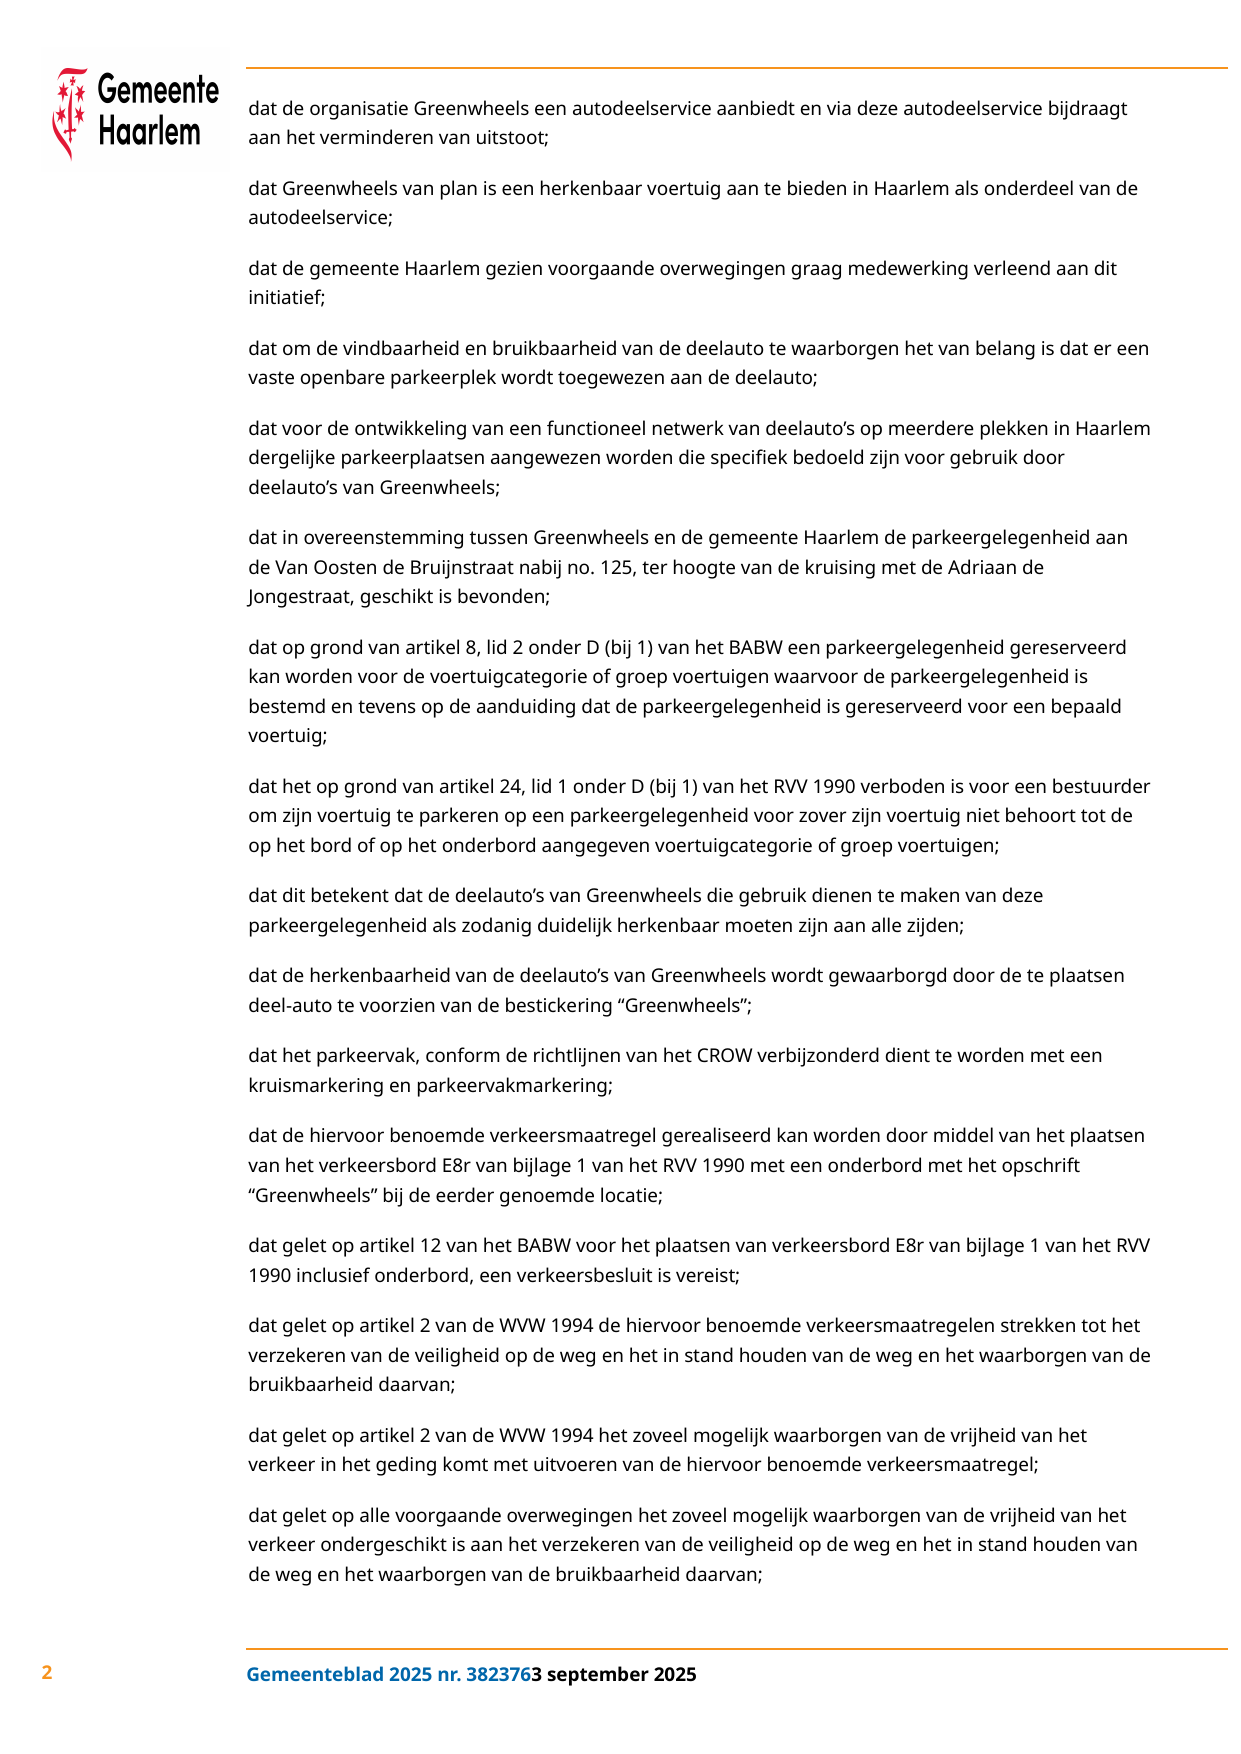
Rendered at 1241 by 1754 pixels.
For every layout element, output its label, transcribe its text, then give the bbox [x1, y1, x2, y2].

text dat in overeenstemming tussen Greenwheels en de gemeente Haarlem de parkeergelegenheid aan de Van Oosten de Bruijnstraat nabij no. 125, ter hoogte van de kruising met de Adriaan de Jongestraat, geschikt is bevonden; [248, 524, 1152, 609]
picture [41, 47, 231, 172]
text dat Greenwheels van plan is een herkenbaar voertuig aan te bieden in Haarlem als onderdeel van de autodeelservice; [248, 175, 1152, 230]
text dat gelet op artikel 2 van de WVW 1994 de hiervoor benoemde verkeersmaatregelen strekken tot het verzekeren van de veiligheid op de weg en het in stand houden van de weg en het waarborgen van de bruikbaarheid daarvan; [248, 1312, 1152, 1397]
text dat voor de ontwikkeling van een functioneel netwerk van deelauto’s op meerdere plekken in Haarlem dergelijke parkeerplaatsen aangewezen worden die specifiek bedoeld zijn voor gebruik door deelauto’s van Greenwheels; [248, 415, 1152, 500]
text dat dit betekent dat de deelauto’s van Greenwheels die gebruik dienen te maken van deze parkeergelegenheid als zodanig duidelijk herkenbaar moeten zijn aan alle zijden; [248, 883, 1152, 938]
text dat de organisatie Greenwheels een autodeelservice aanbiedt en via deze autodeelservice bijdraagt aan het verminderen van uitstoot; [248, 95, 1152, 150]
text dat om de vindbaarheid en bruikbaarheid van de deelauto te waarborgen het van belang is dat er een vaste openbare parkeerplek wordt toegewezen aan de deelauto; [248, 335, 1152, 390]
text dat de herkenbaarheid van de deelauto’s van Greenwheels wordt gewaarborgd door de te plaatsen deel-auto te voorzien van de bestickering “Greenwheels”; [248, 963, 1152, 1018]
text dat het op grond van artikel 24, lid 1 onder D (bij 1) van het RVV 1990 verboden is voor een bestuurder om zijn voertuig te parkeren op een parkeergelegenheid voor zover zijn voertuig niet behoort tot de op het bord of op het onderbord aangegeven voertuigcategorie of groep voertuigen; [248, 773, 1152, 858]
text dat op grond van artikel 8, lid 2 onder D (bij 1) van het BABW een parkeergelegenheid gereserveerd kan worden voor de voertuigcategorie of groep voertuigen waarvoor de parkeergelegenheid is bestemd en tevens op de aanduiding dat de parkeergelegenheid is gereserveerd voor een bepaald voertuig; [248, 634, 1152, 748]
text dat gelet op artikel 12 van het BABW voor het plaatsen van verkeersbord E8r van bijlage 1 van het RVV 1990 inclusief onderbord, een verkeersbesluit is vereist; [248, 1232, 1152, 1288]
text dat de gemeente Haarlem gezien voorgaande overwegingen graag medewerking verleend aan dit initiatief; [248, 255, 1152, 310]
text dat gelet op artikel 2 van de WVW 1994 het zoveel mogelijk waarborgen van de vrijheid van het verkeer in het geding komt met uitvoeren van de hiervoor benoemde verkeersmaatregel; [248, 1422, 1152, 1477]
text dat gelet op alle voorgaande overwegingen het zoveel mogelijk waarborgen van de vrijheid van het verkeer ondergeschikt is aan het verzekeren van de veiligheid op de weg en het in stand houden van de weg en het waarborgen van de bruikbaarheid daarvan; [248, 1502, 1152, 1587]
text dat de hiervoor benoemde verkeersmaatregel gerealiseerd kan worden door middel van het plaatsen van het verkeersbord E8r van bijlage 1 van het RVV 1990 met een onderbord met het opschrift “Greenwheels” bij de eerder genoemde locatie; [248, 1123, 1152, 1208]
text dat het parkeervak, conform de richtlijnen van het CROW verbijzonderd dient te worden met een kruismarkering en parkeervakmarkering; [248, 1043, 1152, 1098]
